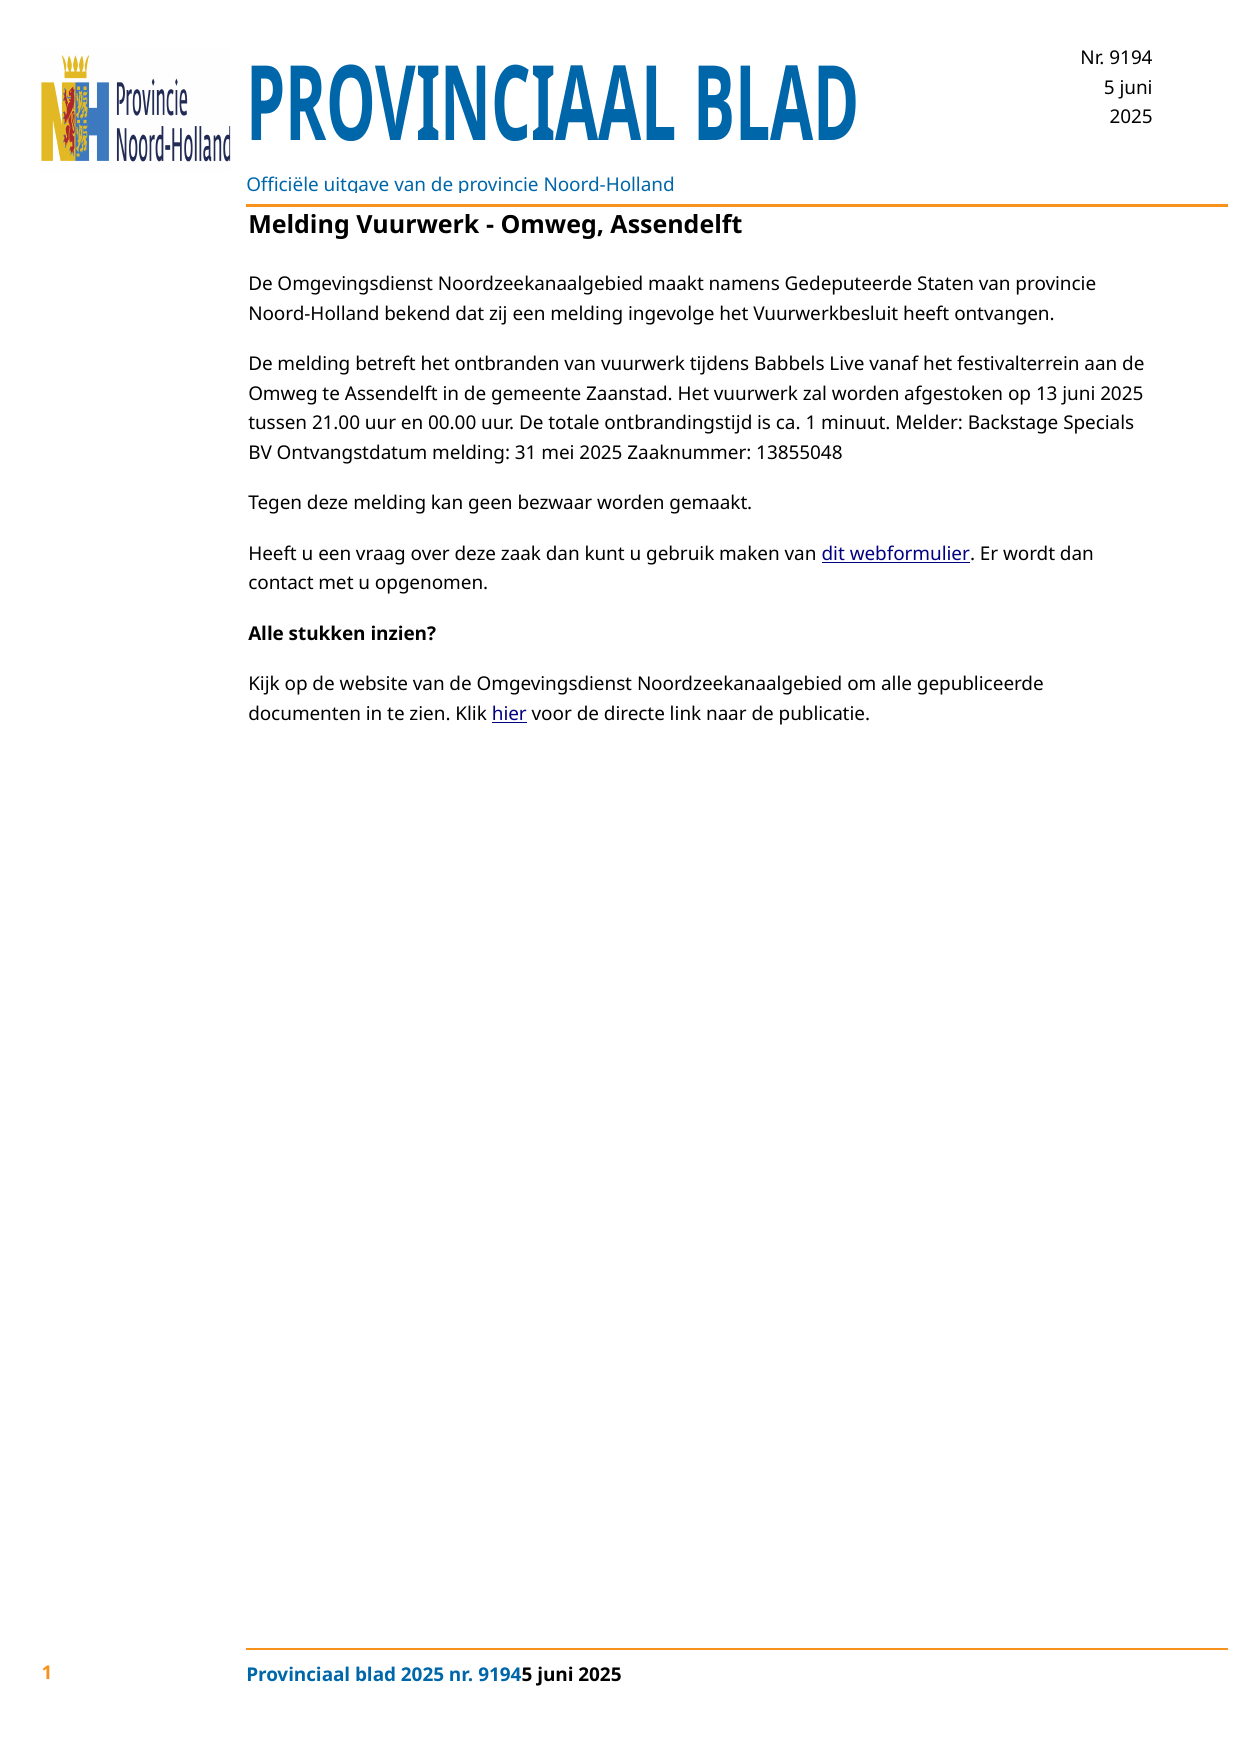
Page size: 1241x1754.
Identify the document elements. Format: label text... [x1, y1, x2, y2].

text Tegen deze melding kan geen bezwaar worden gemaakt. [248, 489, 1152, 515]
text De Omgevingsdienst Noordzeekanaalgebied maakt namens Gedeputeerde Staten van provincie Noord-Holland bekend dat zij een melding ingevolge het Vuurwerkbesluit heeft ontvangen. [248, 270, 1152, 326]
text Kijk op de website van de Omgevingsdienst Noordzeekanaalgebied om alle gepubliceerde documenten in te zien. Klik hier voor de directe link naar de publicatie. [248, 670, 1152, 726]
text Heeft u een vraag over deze zaak dan kunt u gebruik maken van dit webformulier. Er wordt dan contact met u opgenomen. [248, 540, 1152, 595]
text Melding Vuurwerk - Omweg, Assendelft [248, 207, 1152, 241]
text Alle stukken inzien? [248, 620, 1152, 646]
text De melding betreft het ontbranden van vuurwerk tijdens Babbels Live vanaf het festivalterrein aan de Omweg te Assendelft in de gemeente Zaanstad. Het vuurwerk zal worden afgestoken op 13 juni 2025 tussen 21.00 uur en 00.00 uur. De totale ontbrandingstijd is ca. 1 minuut. Melder: Backstage Specials BV Ontvangstdatum melding: 31 mei 2025 Zaaknummer: 13855048 [248, 350, 1152, 465]
picture [41, 47, 231, 172]
